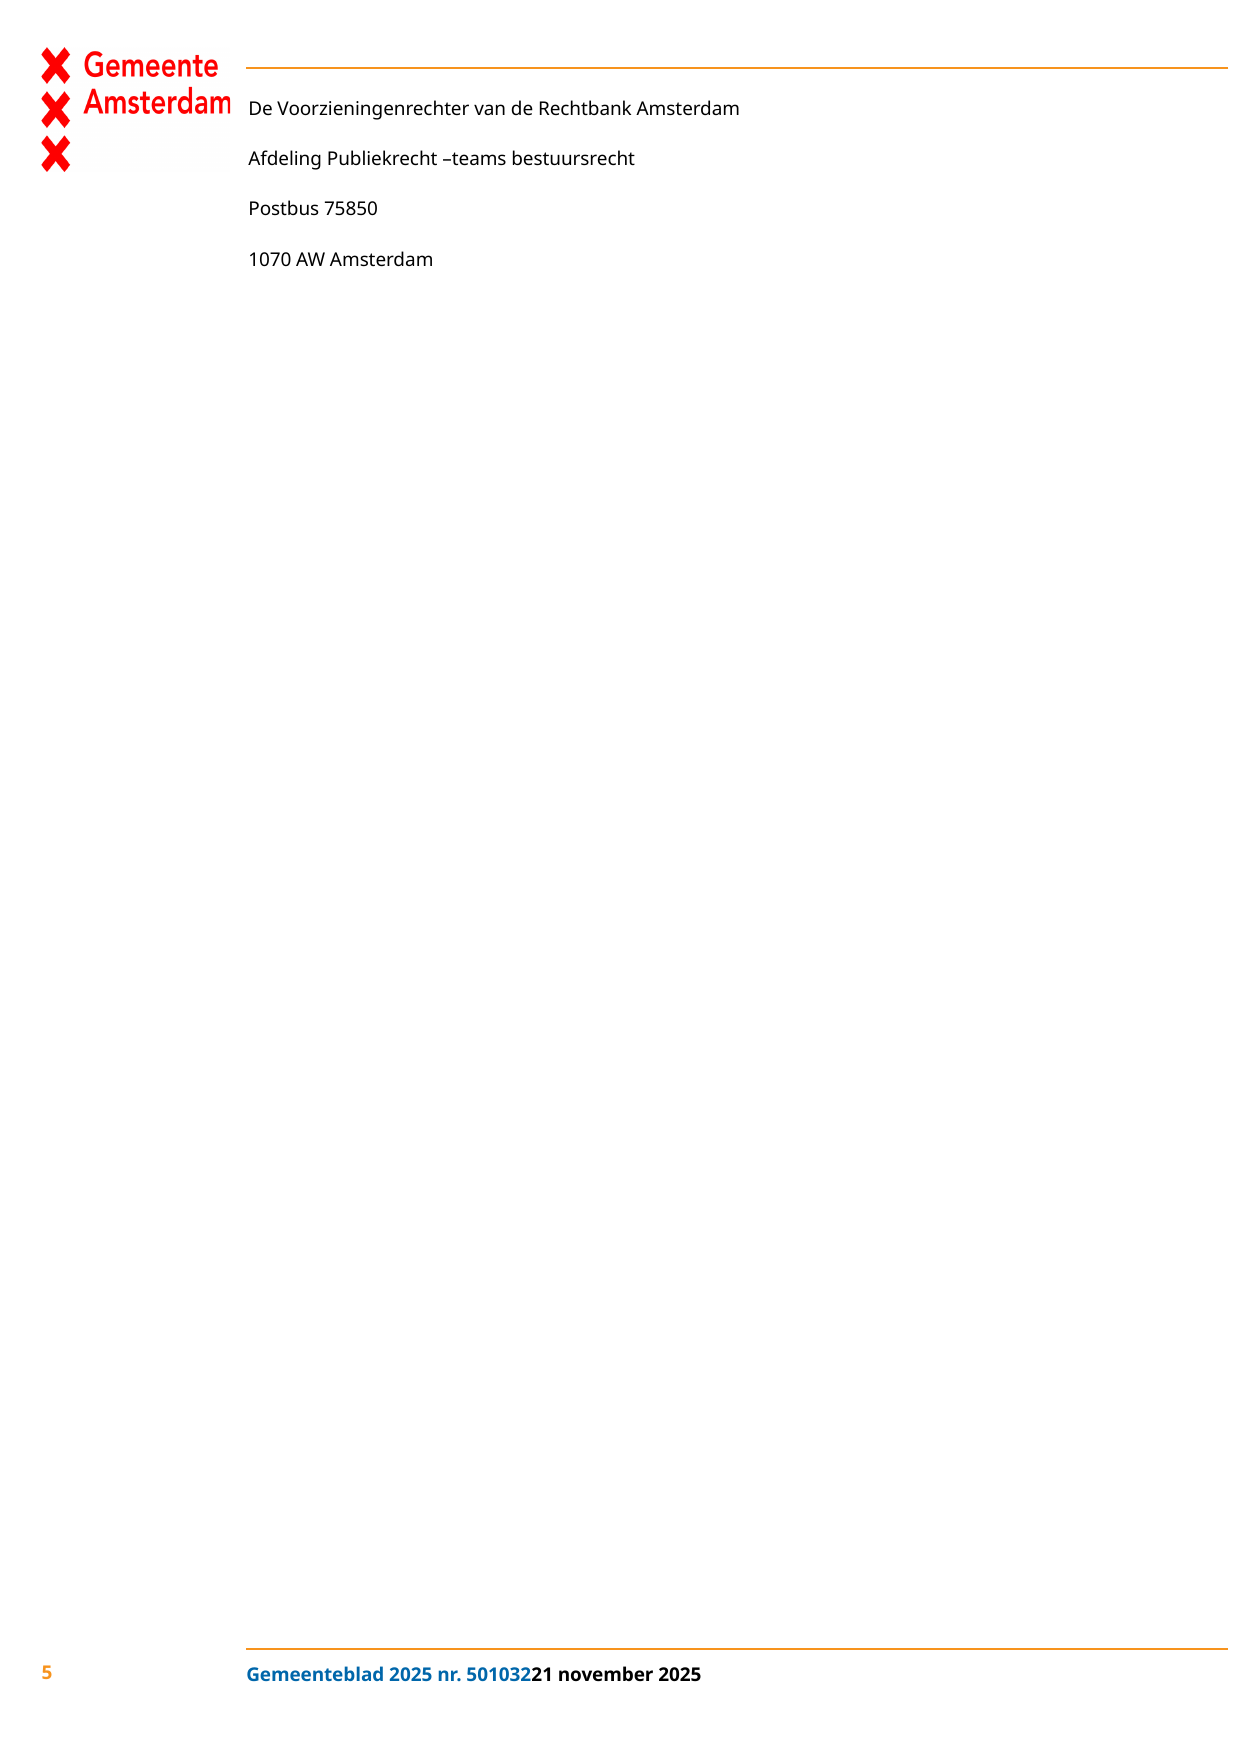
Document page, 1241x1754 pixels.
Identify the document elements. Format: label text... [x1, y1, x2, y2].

text De Voorzieningenrechter van de Rechtbank Amsterdam [248, 95, 1152, 121]
text 1070 AW Amsterdam [248, 246, 1152, 272]
text Afdeling Publiekrecht –teams bestuursrecht [248, 145, 1152, 171]
picture [41, 47, 231, 172]
text Postbus 75850 [248, 196, 1152, 221]
